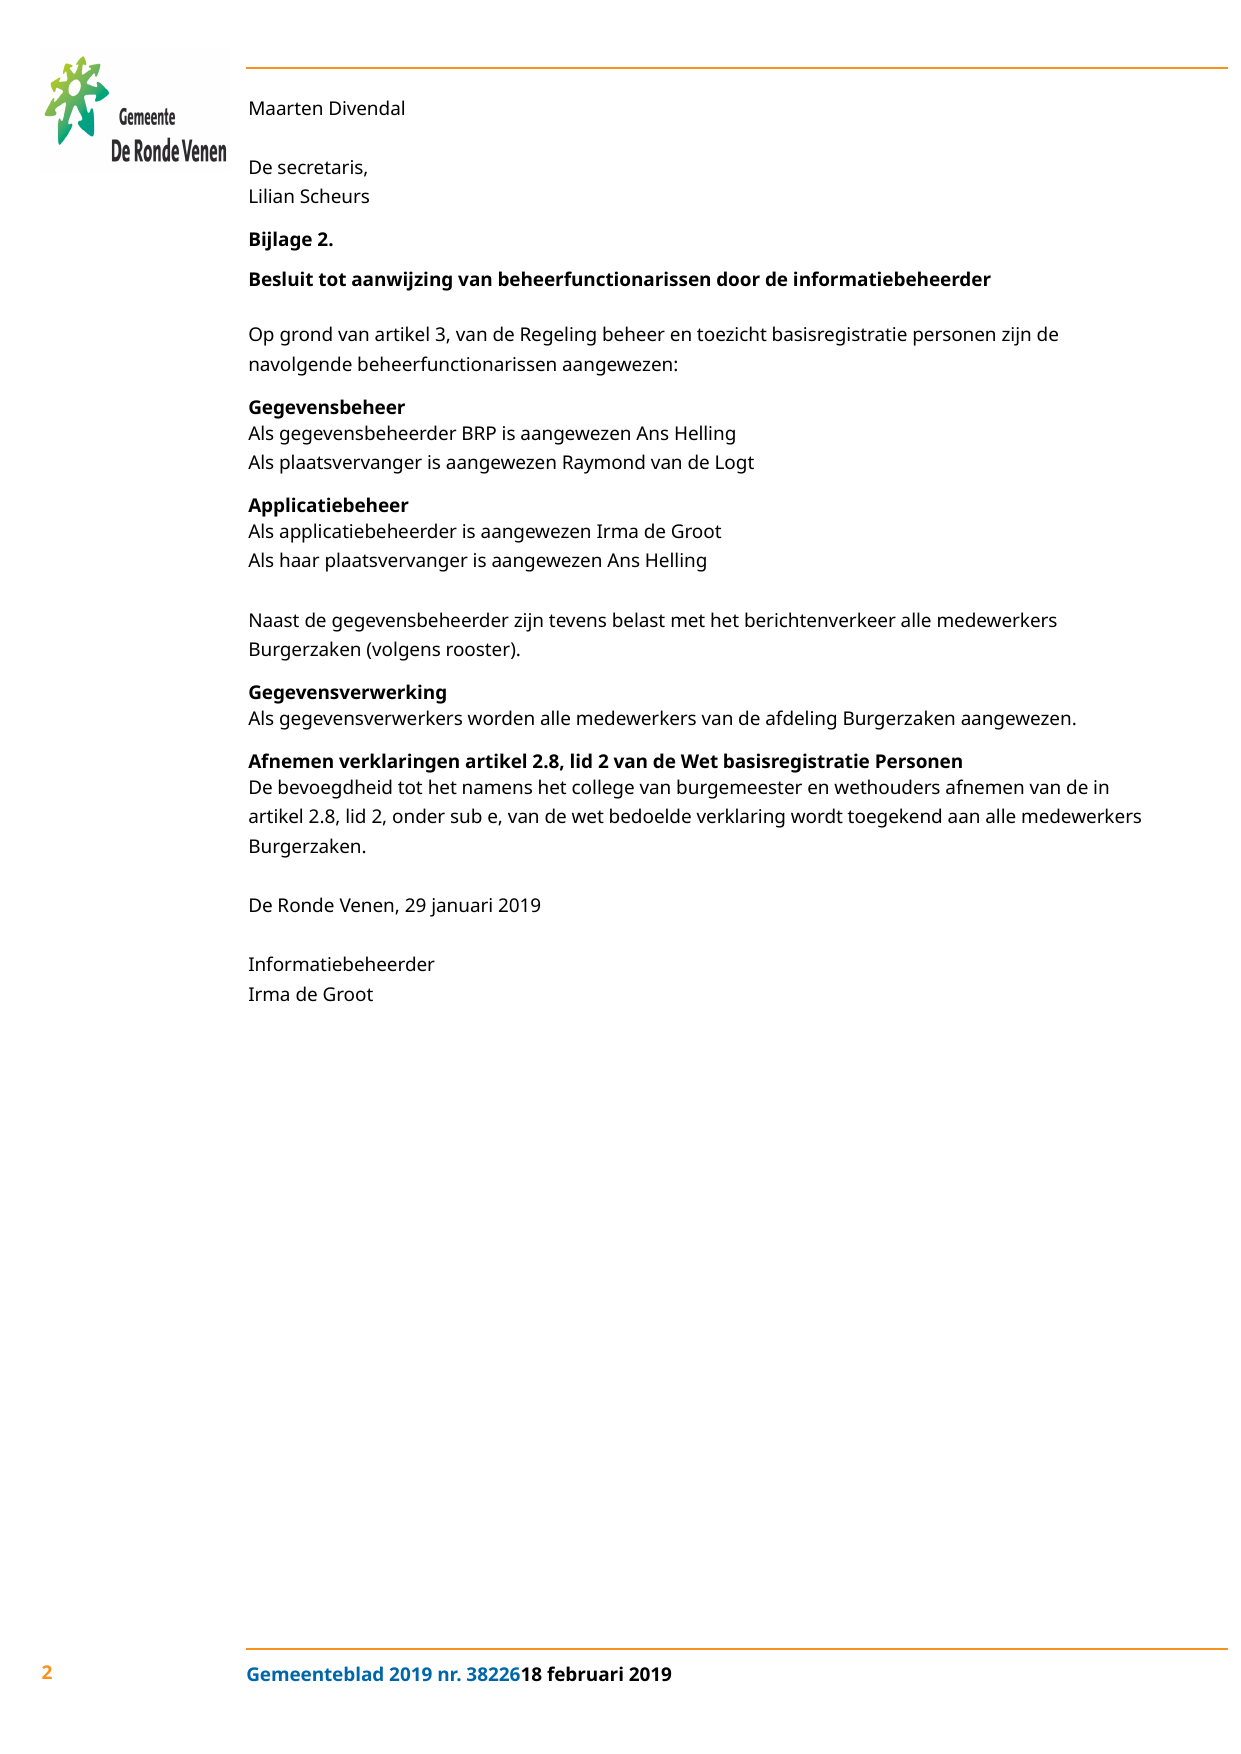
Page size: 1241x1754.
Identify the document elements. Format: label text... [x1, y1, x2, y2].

text Informatiebeheerder [248, 952, 1152, 977]
text Applicatiebeheer [248, 492, 1152, 518]
text Maarten Divendal [248, 95, 1152, 121]
text Besluit tot aanwijzing van beheerfunctionarissen door de informatiebeheerder [248, 266, 1152, 292]
text De Ronde Venen, 29 januari 2019 [248, 892, 1152, 918]
text Als gegevensbeheerder BRP is aangewezen Ans Helling [248, 420, 1152, 445]
text Als haar plaatsvervanger is aangewezen Ans Helling [248, 548, 1152, 573]
text Bijlage 2. [248, 227, 1152, 252]
text Gegevensverwerking [248, 679, 1152, 705]
text Op grond van artikel 3, van de Regeling beheer en toezicht basisregistratie personen zijn de navolgende beheerfunctionarissen aangewezen: [248, 321, 1152, 377]
text Als gegevensverwerkers worden alle medewerkers van de afdeling Burgerzaken aangewezen. [248, 705, 1152, 731]
text Afnemen verklaringen artikel 2.8, lid 2 van de Wet basisregistratie Personen [248, 748, 1152, 774]
text De secretaris, [248, 154, 1152, 180]
text Gegevensbeheer [248, 394, 1152, 420]
text Lilian Scheurs [248, 183, 1152, 209]
text Naast de gegevensbeheerder zijn tevens belast met het berichtenverkeer alle medewerkers Burgerzaken (volgens rooster). [248, 607, 1152, 662]
text Irma de Groot [248, 981, 1152, 1007]
text Als applicatiebeheerder is aangewezen Irma de Groot [248, 518, 1152, 544]
text De bevoegdheid tot het namens het college van burgemeester en wethouders afnemen van de in artikel 2.8, lid 2, onder sub e, van de wet bedoelde verklaring wordt toegekend aan alle medewerkers Burgerzaken. [248, 774, 1152, 859]
picture [41, 47, 231, 172]
text Als plaatsvervanger is aangewezen Raymond van de Logt [248, 449, 1152, 475]
